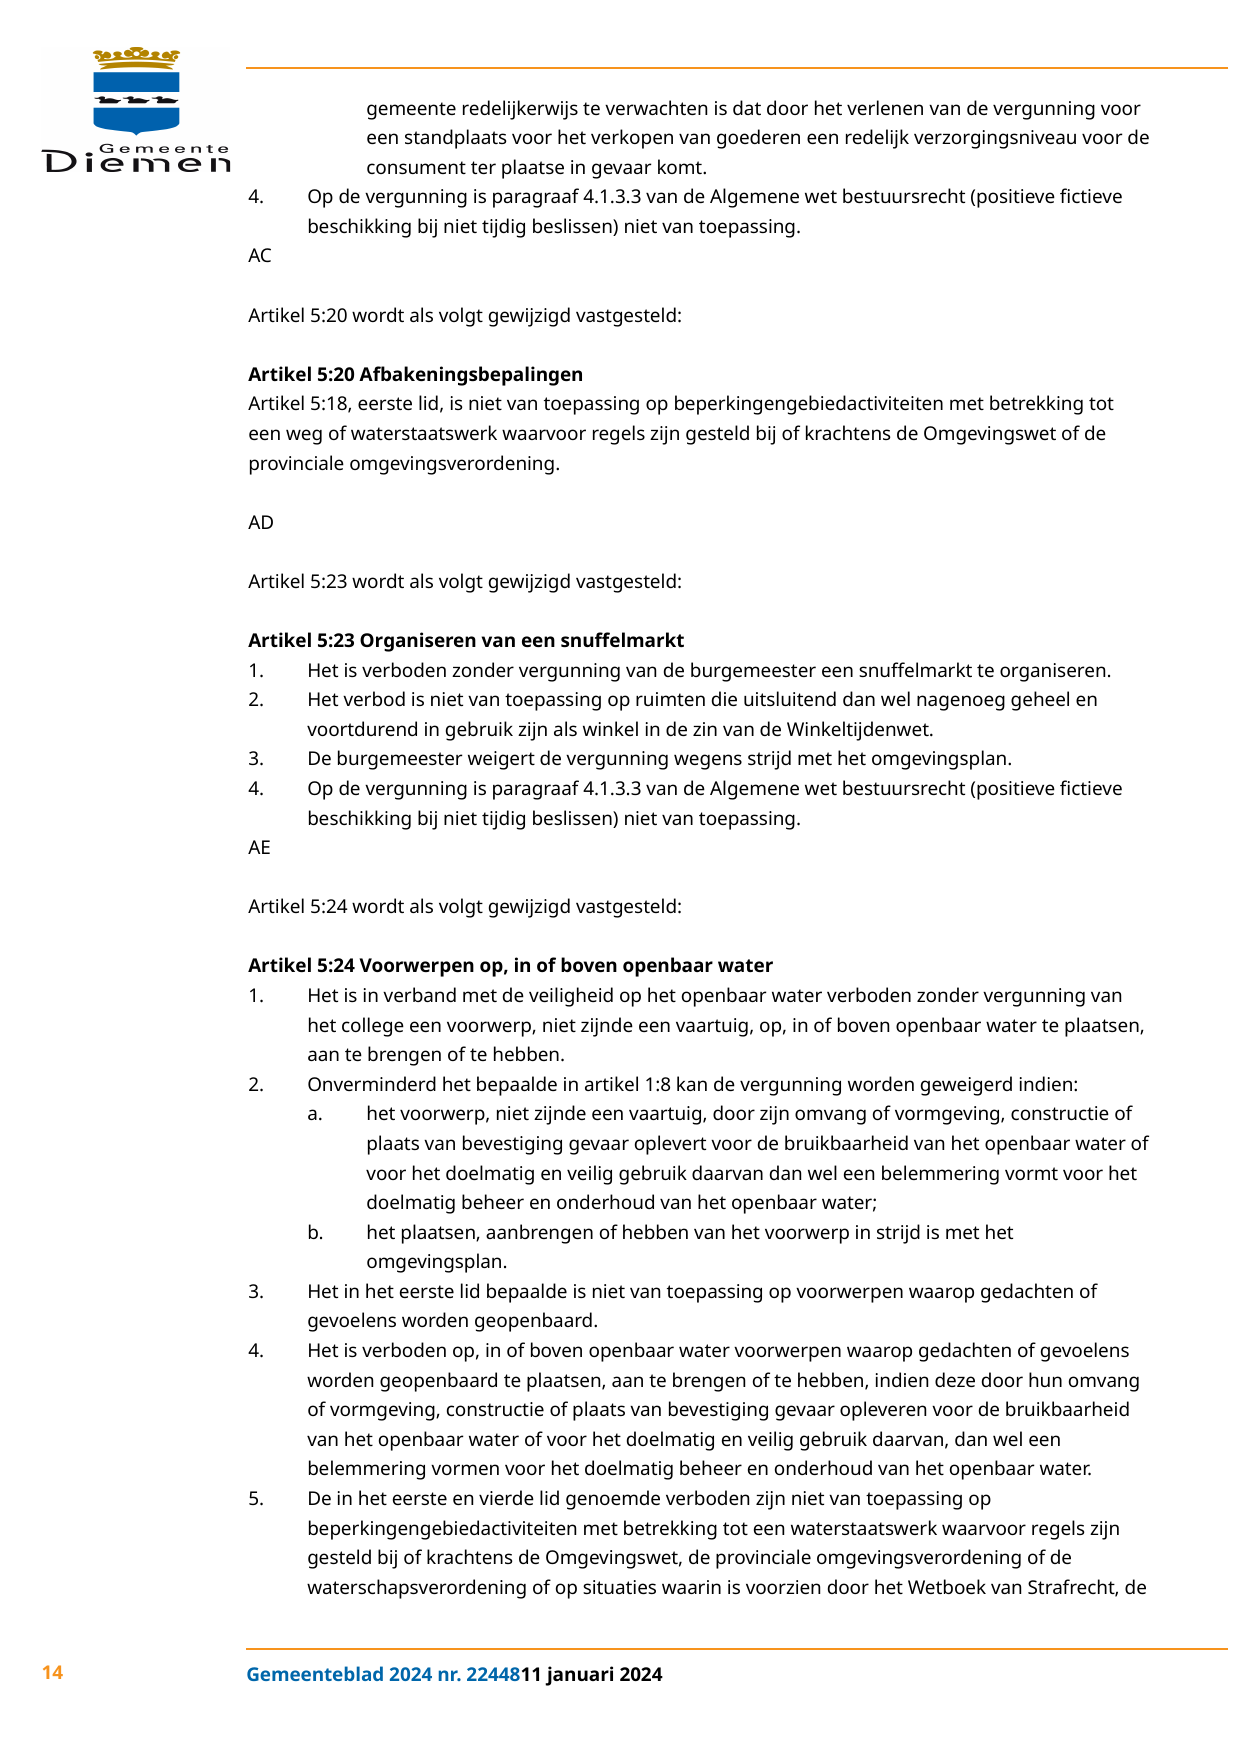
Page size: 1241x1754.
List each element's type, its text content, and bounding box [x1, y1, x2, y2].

text AD [248, 509, 1152, 535]
list Het is in verband met de veiligheid op het openbaar water verboden zonder vergunning van het college een voorwerp, niet zijnde een vaartuig, op, in of boven openbaar water te plaatsen, aan te brengen of te hebben. [248, 982, 1152, 1067]
list het voorwerp, niet zijnde een vaartuig, door zijn omvang of vormgeving, constructie of plaats van bevestiging gevaar oplevert voor de bruikbaarheid van het openbaar water of voor het doelmatig en veilig gebruik daarvan dan wel een belemmering vormt voor het doelmatig beheer en onderhoud van het openbaar water; [307, 1101, 1152, 1215]
list Onverminderd het bepaalde in artikel 1:8 kan de vergunning worden geweigerd indien: [248, 1071, 1152, 1097]
list Op de vergunning is paragraaf 4.1.3.3 van de Algemene wet bestuursrecht (positieve fictieve beschikking bij niet tijdig beslissen) niet van toepassing. [248, 183, 1152, 239]
list Het is verboden op, in of boven openbaar water voorwerpen waarop gedachten of gevoelens worden geopenbaard te plaatsen, aan te brengen of te hebben, indien deze door hun omvang of vormgeving, constructie of plaats van bevestiging gevaar opleveren voor de bruikbaarheid van het openbaar water of voor het doelmatig en veilig gebruik daarvan, dan wel een belemmering vormen voor het doelmatig beheer en onderhoud van het openbaar water. [248, 1337, 1152, 1481]
text Artikel 5:24 Voorwerpen op, in of boven openbaar water [248, 953, 1152, 978]
text AC [248, 243, 1152, 268]
list De in het eerste en vierde lid genoemde verboden zijn niet van toepassing op beperkingengebiedactiviteiten met betrekking tot een waterstaatswerk waarvoor regels zijn gesteld bij of krachtens de Omgevingswet, de provinciale omgevingsverordening of de waterschapsverordening of op situaties waarin is voorzien door het Wetboek van Strafrecht, de [248, 1485, 1152, 1600]
list Het is verboden zonder vergunning van de burgemeester een snuffelmarkt te organiseren. [248, 657, 1152, 683]
list De burgemeester weigert de vergunning wegens strijd met het omgevingsplan. [248, 746, 1152, 771]
text Artikel 5:24 wordt als volgt gewijzigd vastgesteld: [248, 893, 1152, 919]
picture [41, 47, 231, 172]
list Het in het eerste lid bepaalde is niet van toepassing op voorwerpen waarop gedachten of gevoelens worden geopenbaard. [248, 1278, 1152, 1333]
text Artikel 5:20 wordt als volgt gewijzigd vastgesteld: [248, 302, 1152, 328]
text Artikel 5:23 Organiseren van een snuffelmarkt [248, 627, 1152, 653]
text Artikel 5:20 Afbakeningsbepalingen [248, 361, 1152, 387]
list Het verbod is niet van toepassing op ruimten die uitsluitend dan wel nagenoeg geheel en voortdurend in gebruik zijn als winkel in de zin van de Winkeltijdenwet. [248, 686, 1152, 742]
text Artikel 5:23 wordt als volgt gewijzigd vastgesteld: [248, 568, 1152, 594]
text AE [248, 834, 1152, 860]
list het plaatsen, aanbrengen of hebben van het voorwerp in strijd is met het omgevingsplan. [307, 1219, 1152, 1274]
list gemeente redelijkerwijs te verwachten is dat door het verlenen van de vergunning voor een standplaats voor het verkopen van goederen een redelijk verzorgingsniveau voor de consument ter plaatse in gevaar komt. [307, 95, 1152, 180]
text Artikel 5:18, eerste lid, is niet van toepassing op beperkingengebiedactiviteiten met betrekking tot een weg of waterstaatswerk waarvoor regels zijn gesteld bij of krachtens de Omgevingswet of de provinciale omgevingsverordening. [248, 391, 1152, 476]
list Op de vergunning is paragraaf 4.1.3.3 van de Algemene wet bestuursrecht (positieve fictieve beschikking bij niet tijdig beslissen) niet van toepassing. [248, 775, 1152, 831]
